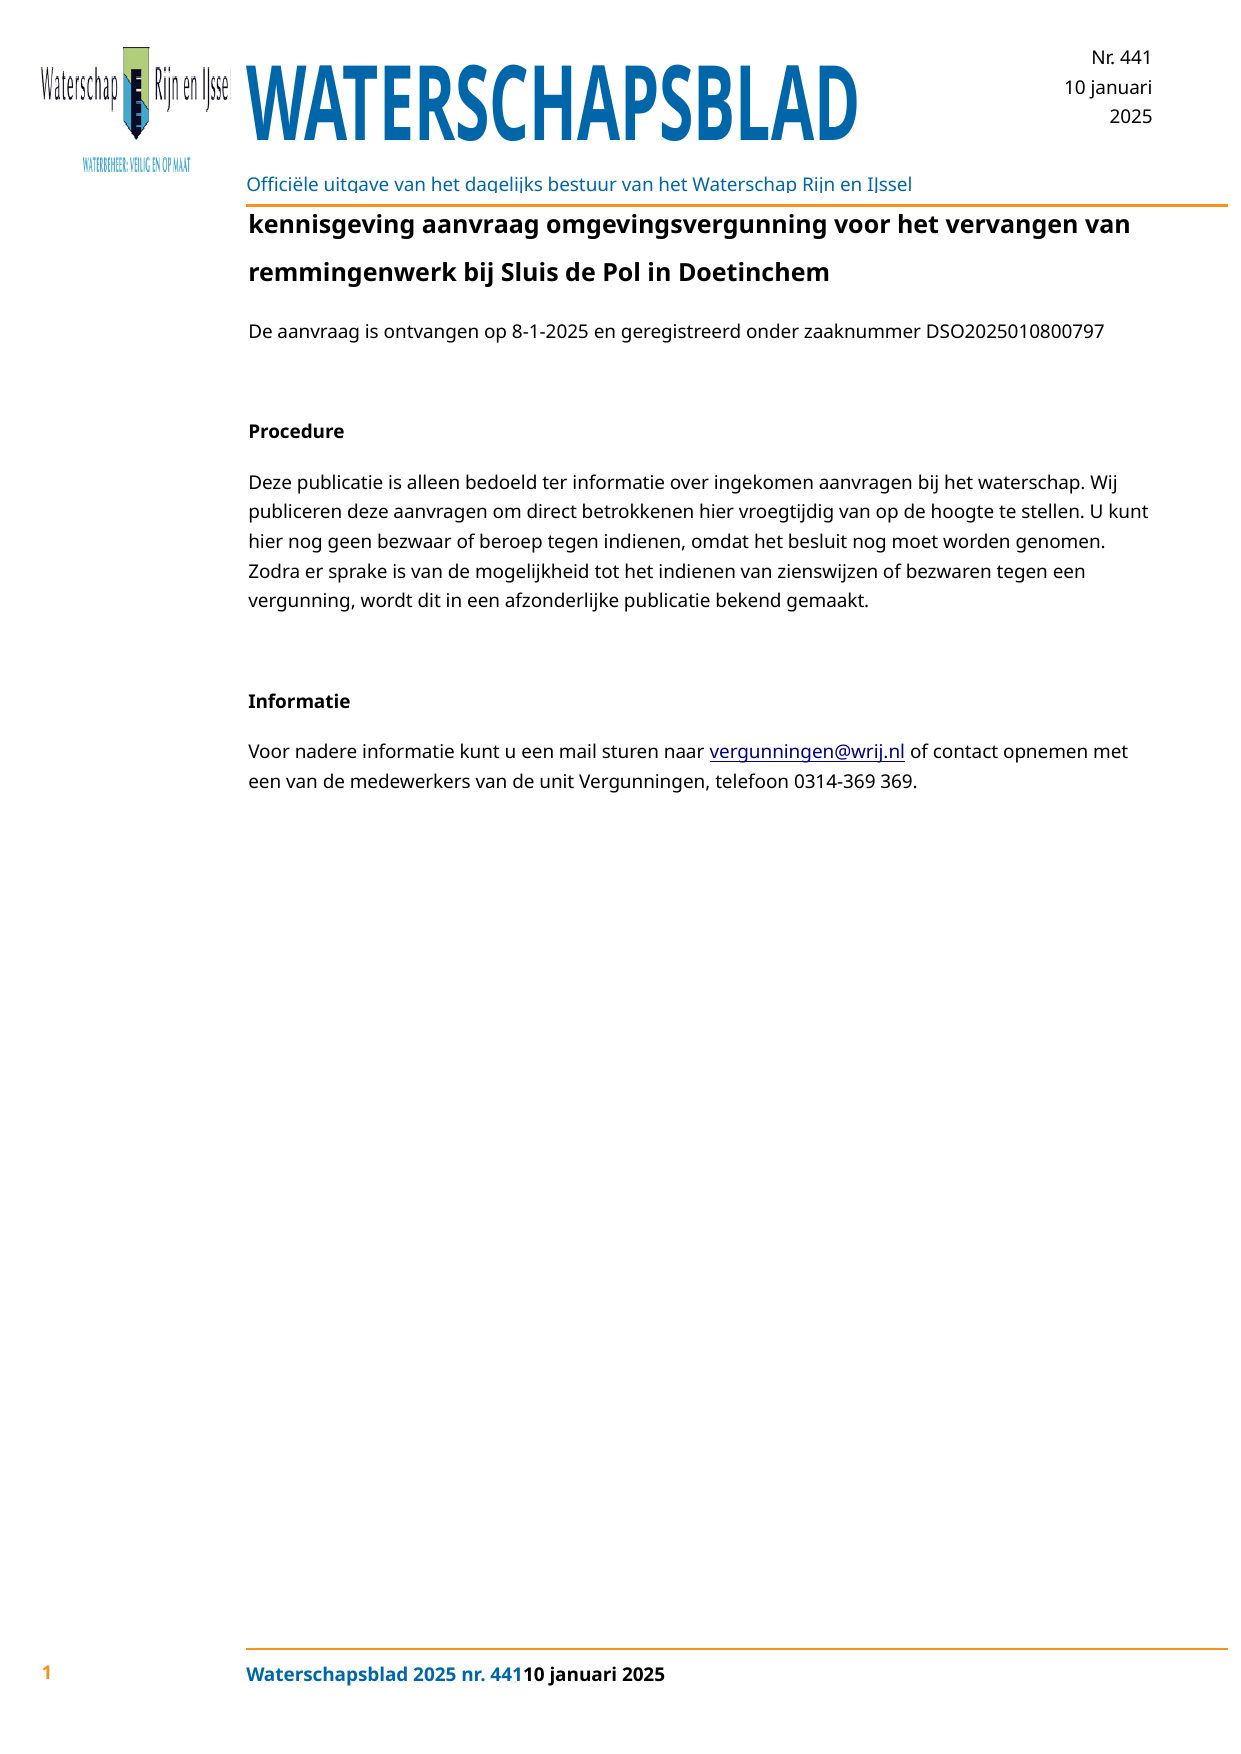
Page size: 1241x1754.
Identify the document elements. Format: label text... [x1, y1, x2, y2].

text kennisgeving aanvraag omgevingsvergunning voor het vervangen van remmingenwerk bij Sluis de Pol in Doetinchem [248, 207, 1152, 288]
picture [41, 47, 231, 172]
text Informatie [248, 688, 1152, 714]
text De aanvraag is ontvangen op 8-1-2025 en geregistreerd onder zaaknummer DSO2025010800797 [248, 318, 1152, 344]
text Voor nadere informatie kunt u een mail sturen naar vergunningen@wrij.nl of contact opnemen met een van de medewerkers van de unit Vergunningen, telefoon 0314-369 369. [248, 739, 1152, 794]
text Procedure [248, 419, 1152, 444]
text Deze publicatie is alleen bedoeld ter informatie over ingekomen aanvragen bij het waterschap. Wij publiceren deze aanvragen om direct betrokkenen hier vroegtijdig van op de hoogte te stellen. U kunt hier nog geen bezwaar of beroep tegen indienen, omdat het besluit nog moet worden genomen. Zodra er sprake is van de mogelijkheid tot het indienen van zienswijzen of bezwaren tegen een vergunning, wordt dit in een afzonderlijke publicatie bekend gemaakt. [248, 469, 1152, 613]
